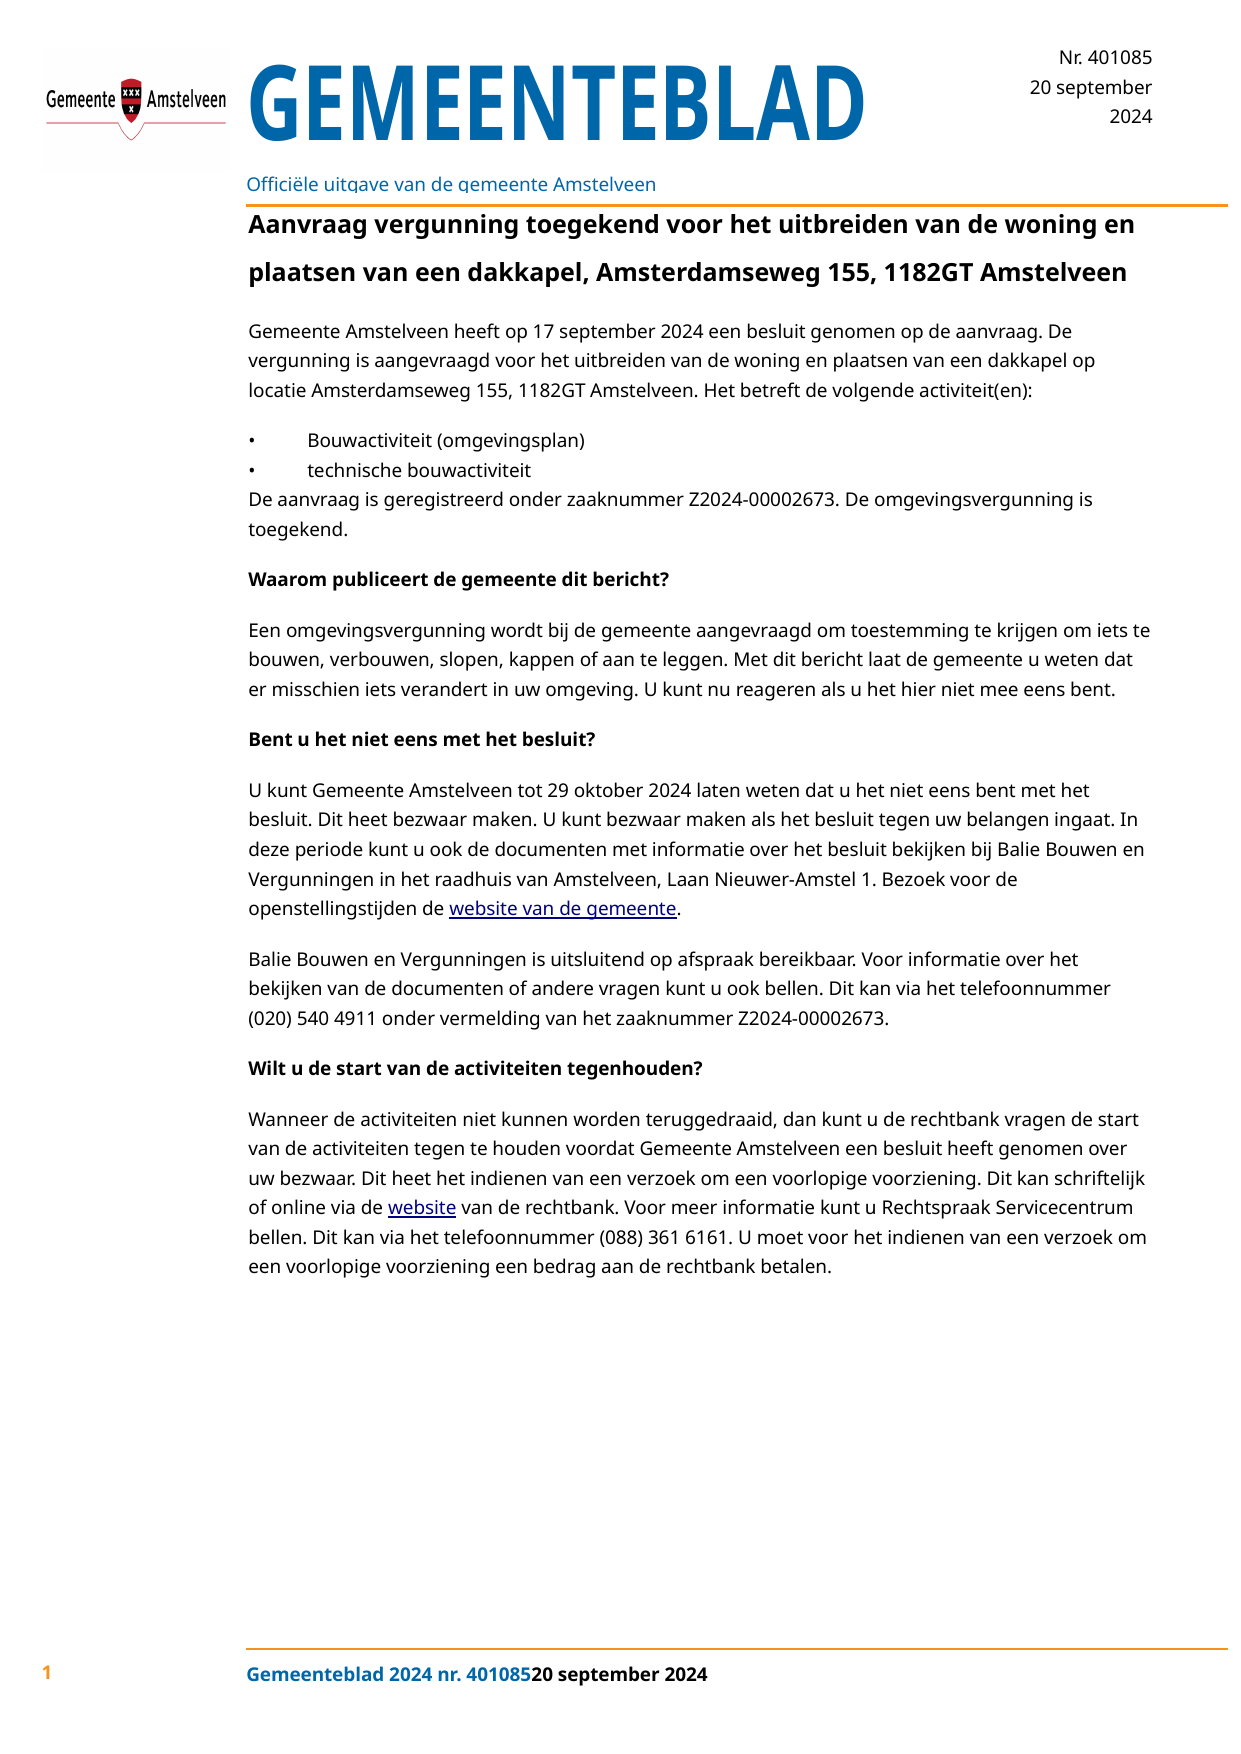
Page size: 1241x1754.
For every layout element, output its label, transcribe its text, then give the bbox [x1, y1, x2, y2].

text Waarom publiceert de gemeente dit bericht? [248, 567, 1152, 592]
text Wilt u de start van de activiteiten tegenhouden? [248, 1055, 1152, 1081]
list technische bouwactiviteit [248, 457, 1152, 483]
text De aanvraag is geregistreerd onder zaaknummer Z2024-00002673. De omgevingsvergunning is toegekend. [248, 487, 1152, 542]
list Bouwactiviteit (omgevingsplan) [248, 427, 1152, 453]
picture [41, 47, 231, 172]
text Een omgevingsvergunning wordt bij de gemeente aangevraagd om toestemming te krijgen om iets te bouwen, verbouwen, slopen, kappen of aan te leggen. Met dit bericht laat de gemeente u weten dat er misschien iets verandert in uw omgeving. U kunt nu reageren als u het hier niet mee eens bent. [248, 617, 1152, 702]
text Balie Bouwen en Vergunningen is uitsluitend op afspraak bereikbaar. Voor informatie over het bekijken van de documenten of andere vragen kunt u ook bellen. Dit kan via het telefoonnummer (020) 540 4911 onder vermelding van het zaaknummer Z2024-00002673. [248, 946, 1152, 1031]
text Bent u het niet eens met het besluit? [248, 727, 1152, 752]
text Gemeente Amstelveen heeft op 17 september 2024 een besluit genomen op de aanvraag. De vergunning is aangevraagd voor het uitbreiden van de woning en plaatsen van een dakkapel op locatie Amsterdamseweg 155, 1182GT Amstelveen. Het betreft de volgende activiteit(en): [248, 318, 1152, 403]
text Aanvraag vergunning toegekend voor het uitbreiden van de woning en plaatsen van een dakkapel, Amsterdamseweg 155, 1182GT Amstelveen [248, 207, 1152, 288]
text Wanneer de activiteiten niet kunnen worden teruggedraaid, dan kunt u de rechtbank vragen de start van de activiteiten tegen te houden voordat Gemeente Amstelveen een besluit heeft genomen over uw bezwaar. Dit heet het indienen van een verzoek om een voorlopige voorziening. Dit kan schriftelijk of online via de website van de rechtbank. Voor meer informatie kunt u Rechtspraak Servicecentrum bellen. Dit kan via het telefoonnummer (088) 361 6161. U moet voor het indienen van een verzoek om een voorlopige voorziening een bedrag aan de rechtbank betalen. [248, 1106, 1152, 1279]
text U kunt Gemeente Amstelveen tot 29 oktober 2024 laten weten dat u het niet eens bent met het besluit. Dit heet bezwaar maken. U kunt bezwaar maken als het besluit tegen uw belangen ingaat. In deze periode kunt u ook de documenten met informatie over het besluit bekijken bij Balie Bouwen en Vergunningen in het raadhuis van Amstelveen, Laan Nieuwer-Amstel 1. Bezoek voor de openstellingstijden de website van de gemeente. [248, 777, 1152, 921]
